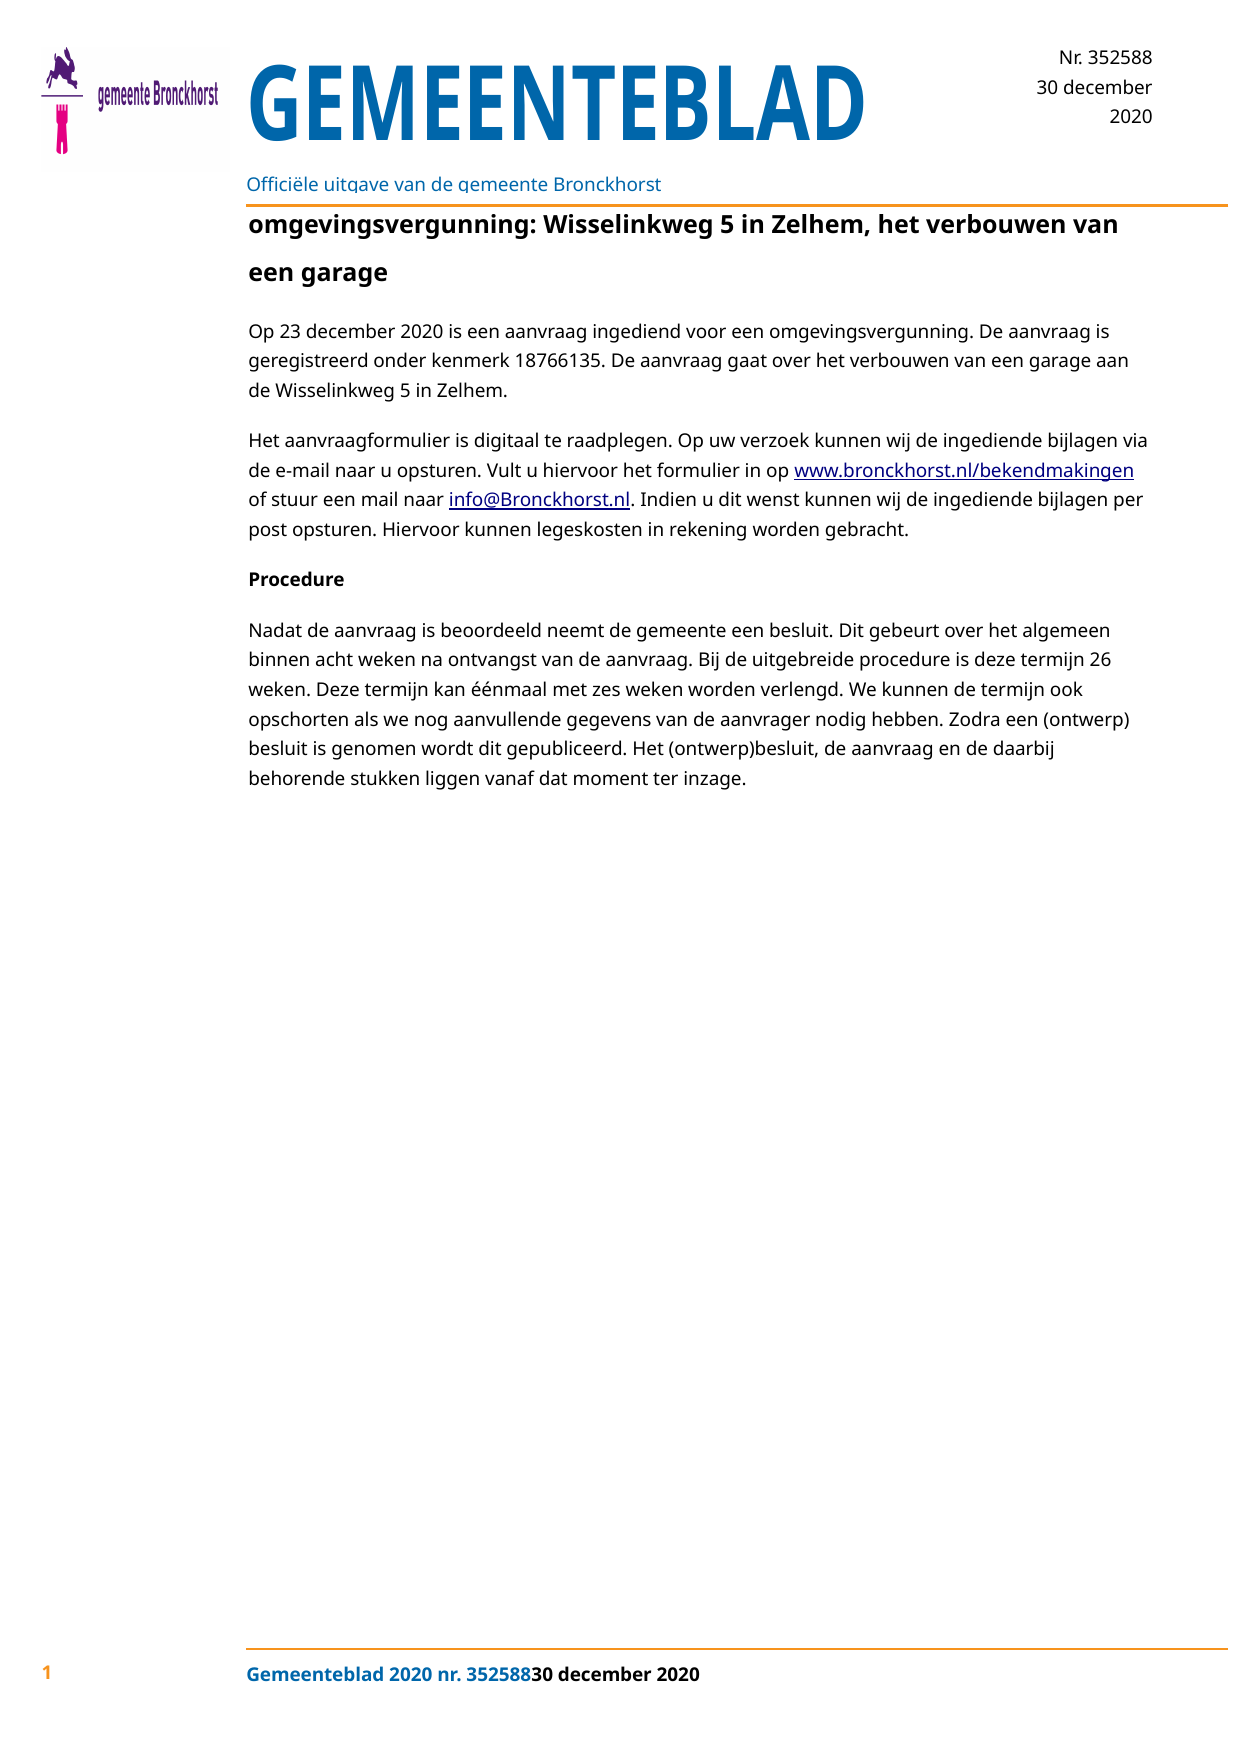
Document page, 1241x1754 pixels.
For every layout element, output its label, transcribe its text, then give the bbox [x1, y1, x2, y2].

picture [41, 47, 231, 172]
text Procedure [248, 567, 1152, 592]
text Op 23 december 2020 is een aanvraag ingediend voor een omgevingsvergunning. De aanvraag is geregistreerd onder kenmerk 18766135. De aanvraag gaat over het verbouwen van een garage aan de Wisselinkweg 5 in Zelhem. [248, 318, 1152, 403]
text omgevingsvergunning: Wisselinkweg 5 in Zelhem, het verbouwen van een garage [248, 207, 1152, 288]
text Nadat de aanvraag is beoordeeld neemt de gemeente een besluit. Dit gebeurt over het algemeen binnen acht weken na ontvangst van de aanvraag. Bij de uitgebreide procedure is deze termijn 26 weken. Deze termijn kan éénmaal met zes weken worden verlengd. We kunnen de termijn ook opschorten als we nog aanvullende gegevens van de aanvrager nodig hebben. Zodra een (ontwerp) besluit is genomen wordt dit gepubliceerd. Het (ontwerp)besluit, de aanvraag en de daarbij behorende stukken liggen vanaf dat moment ter inzage. [248, 617, 1152, 791]
text Het aanvraagformulier is digitaal te raadplegen. Op uw verzoek kunnen wij de ingediende bijlagen via de e-mail naar u opsturen. Vult u hiervoor het formulier in op www.bronckhorst.nl/bekendmakingen of stuur een mail naar info@Bronckhorst.nl. Indien u dit wenst kunnen wij de ingediende bijlagen per post opsturen. Hiervoor kunnen legeskosten in rekening worden gebracht. [248, 427, 1152, 542]
